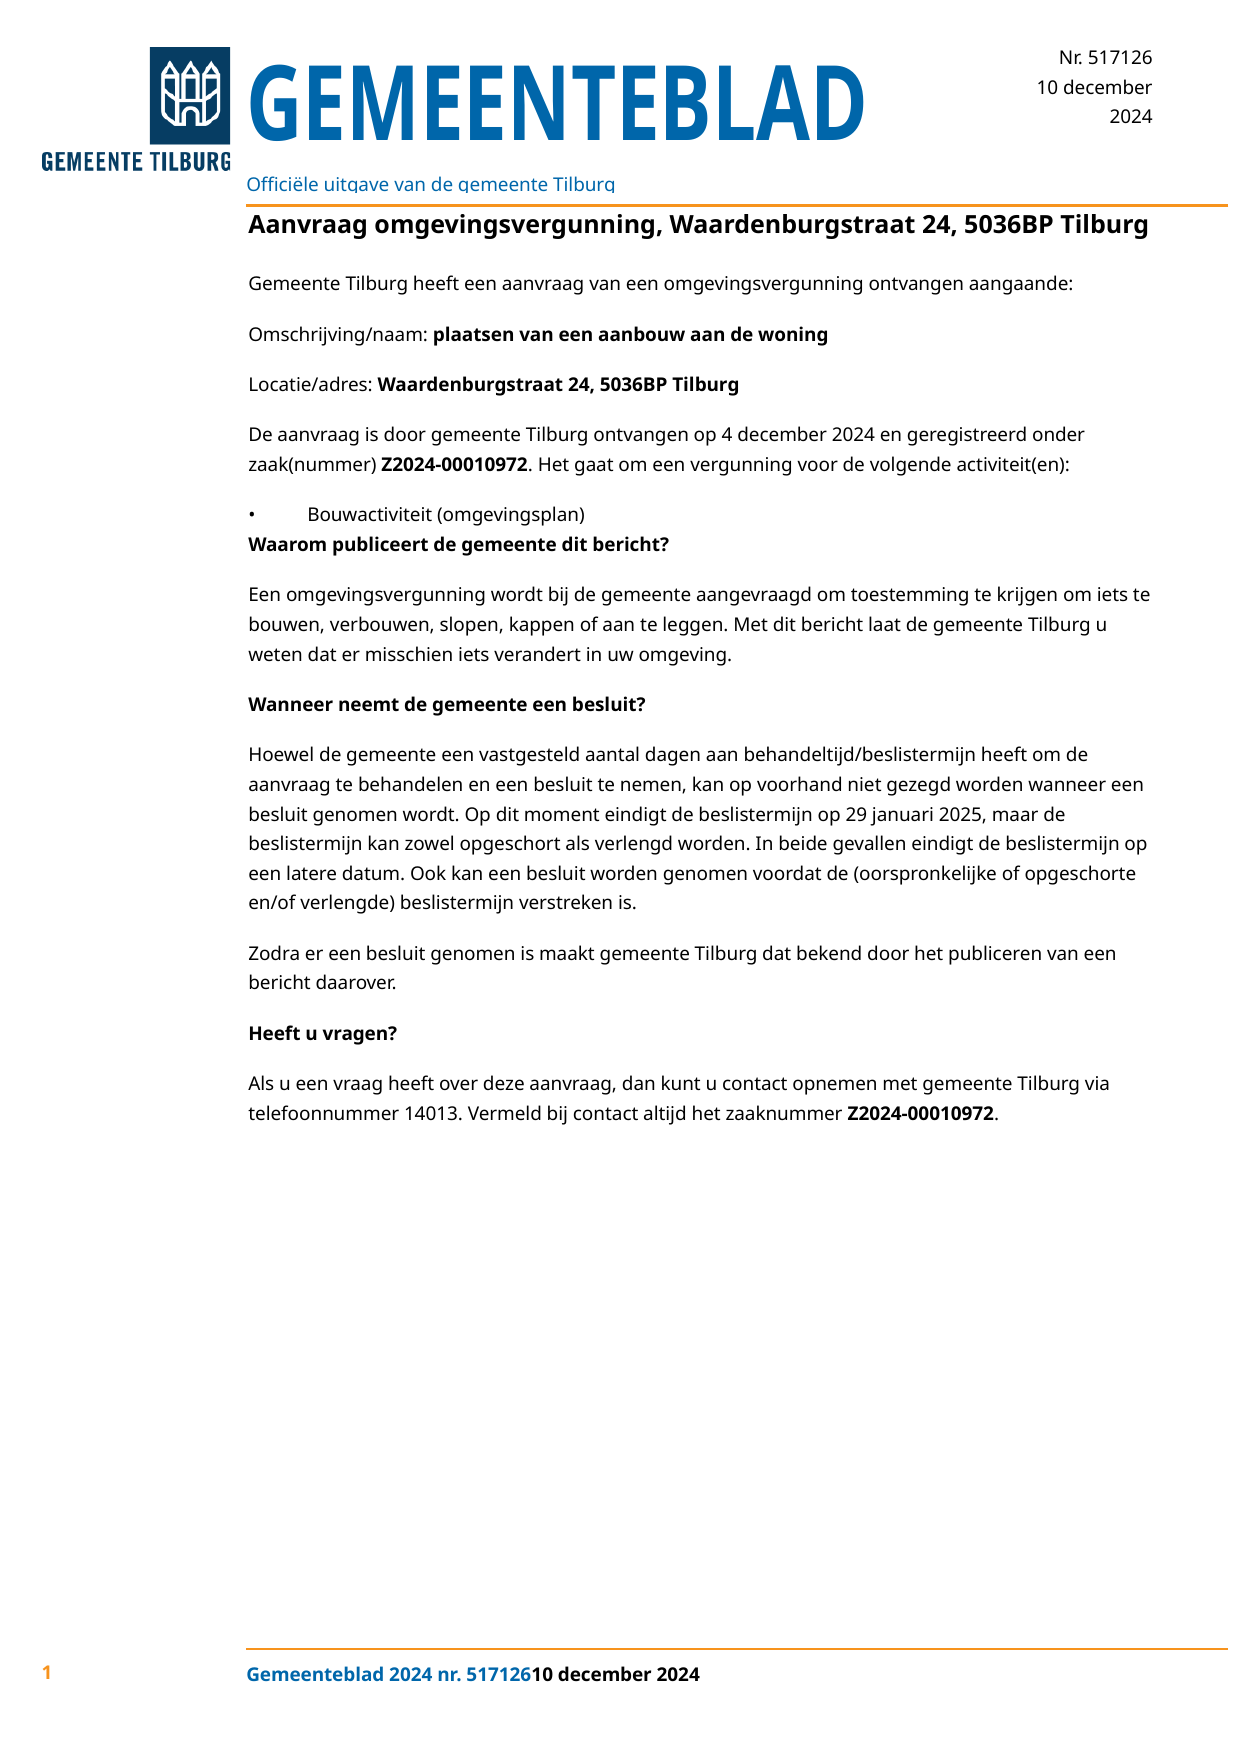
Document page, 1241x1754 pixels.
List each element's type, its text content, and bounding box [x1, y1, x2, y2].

text Locatie/adres: Waardenburgstraat 24, 5036BP Tilburg [248, 371, 1152, 397]
picture [41, 47, 231, 172]
text Heeft u vragen? [248, 1020, 1152, 1046]
text Omschrijving/naam: plaatsen van een aanbouw aan de woning [248, 321, 1152, 346]
text Als u een vraag heeft over deze aanvraag, dan kunt u contact opnemen met gemeente Tilburg via telefoonnummer 14013. Vermeld bij contact altijd het zaaknummer Z2024-00010972. [248, 1070, 1152, 1126]
text Wanneer neemt de gemeente een besluit? [248, 691, 1152, 717]
text De aanvraag is door gemeente Tilburg ontvangen op 4 december 2024 en geregistreerd onder zaak(nummer) Z2024-00010972. Het gaat om een vergunning voor de volgende activiteit(en): [248, 422, 1152, 477]
text Hoewel de gemeente een vastgesteld aantal dagen aan behandeltijd/beslistermijn heeft om de aanvraag te behandelen en een besluit te nemen, kan op voorhand niet gezegd worden wanneer een besluit genomen wordt. Op dit moment eindigt de beslistermijn op 29 januari 2025, maar de beslistermijn kan zowel opgeschort als verlengd worden. In beide gevallen eindigt de beslistermijn op een latere datum. Ook kan een besluit worden genomen voordat de (oorspronkelijke of opgeschorte en/of verlengde) beslistermijn verstreken is. [248, 742, 1152, 915]
text Een omgevingsvergunning wordt bij de gemeente aangevraagd om toestemming te krijgen om iets te bouwen, verbouwen, slopen, kappen of aan te leggen. Met dit bericht laat de gemeente Tilburg u weten dat er misschien iets verandert in uw omgeving. [248, 582, 1152, 666]
list Bouwactiviteit (omgevingsplan) [248, 502, 1152, 527]
text Zodra er een besluit genomen is maakt gemeente Tilburg dat bekend door het publiceren van een bericht daarover. [248, 940, 1152, 995]
text Aanvraag omgevingsvergunning, Waardenburgstraat 24, 5036BP Tilburg [248, 207, 1152, 241]
text Waarom publiceert de gemeente dit bericht? [248, 531, 1152, 557]
text Gemeente Tilburg heeft een aanvraag van een omgevingsvergunning ontvangen aangaande: [248, 270, 1152, 296]
